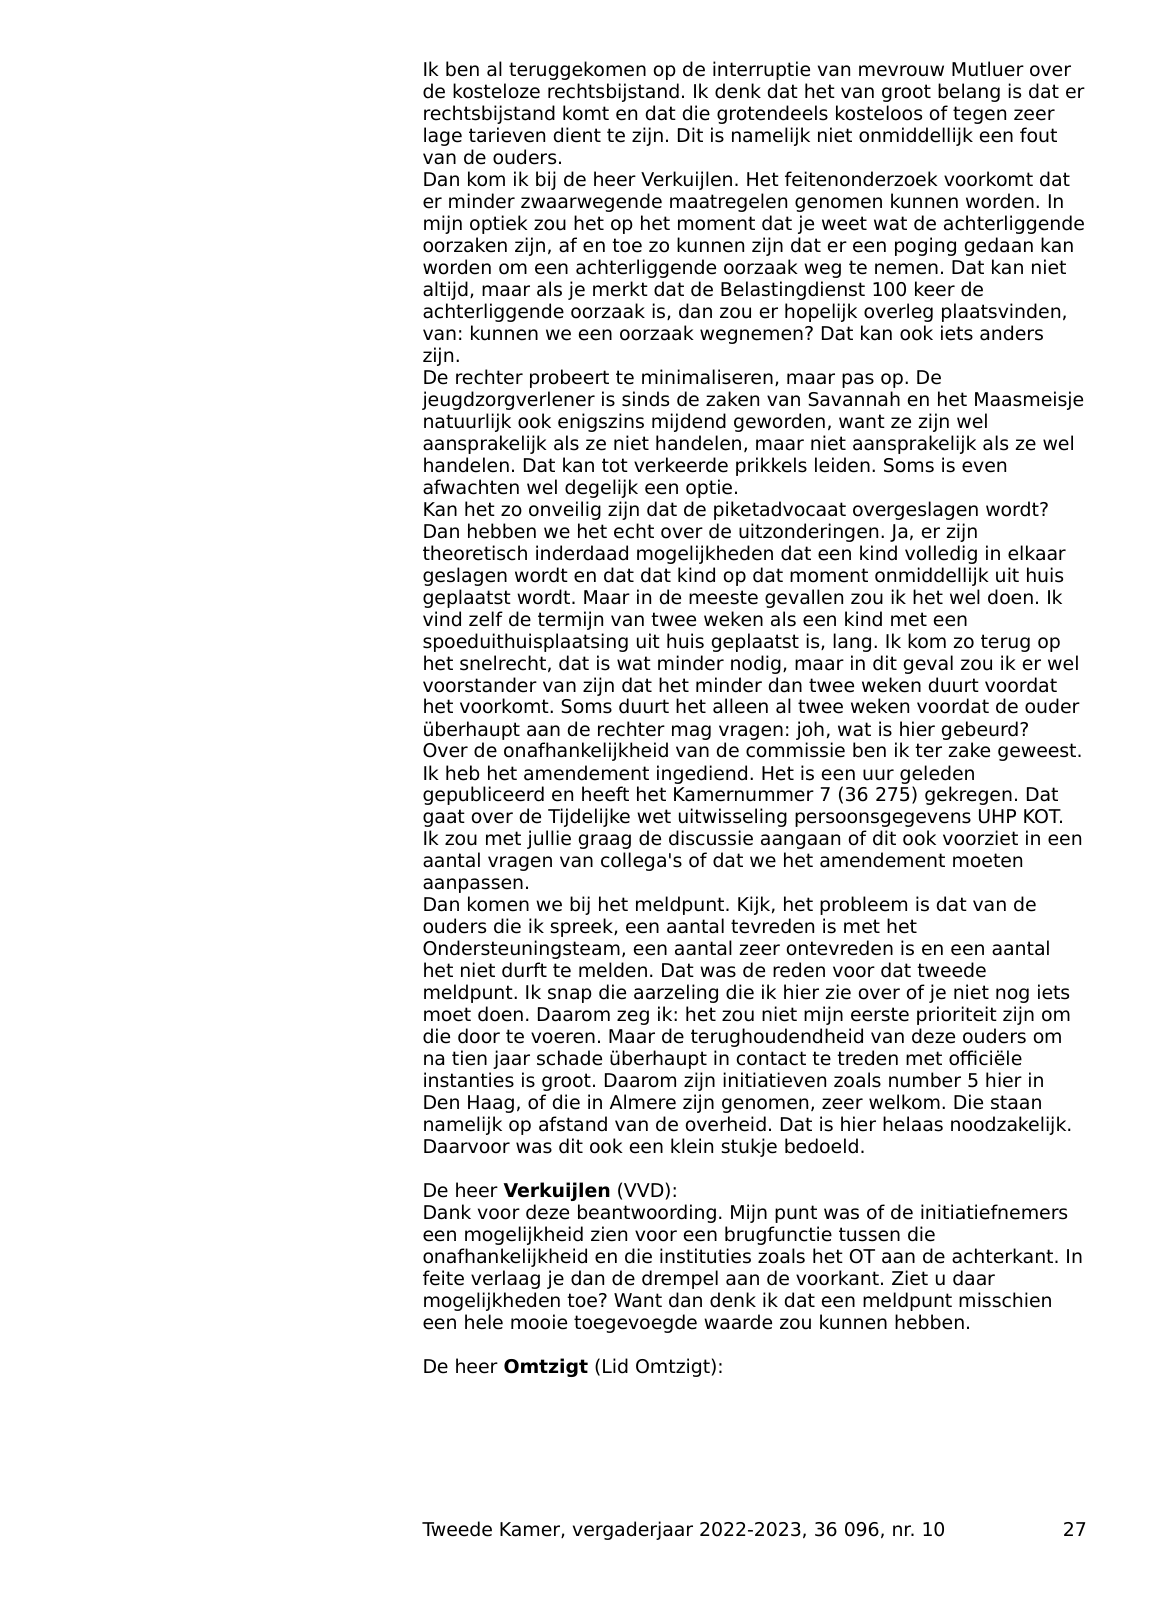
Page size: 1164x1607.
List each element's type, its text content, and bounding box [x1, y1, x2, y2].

text De rechter probeert te minimaliseren, maar pas op. De jeugdzorgverlener is sinds de zaken van Savannah en het Maasmeisje natuurlijk ook enigszins mijdend geworden, want ze zijn wel aansprakelijk als ze niet handelen, maar niet aansprakelijk als ze wel handelen. Dat kan tot verkeerde prikkels leiden. Soms is even afwachten wel degelijk een optie. [422, 367, 1087, 499]
text Dan kom ik bij de heer Verkuijlen. Het feitenonderzoek voorkomt dat er minder zwaarwegende maatregelen genomen kunnen worden. In mijn optiek zou het op het moment dat je weet wat de achterliggende oorzaken zijn, af en toe zo kunnen zijn dat er een poging gedaan kan worden om een achterliggende oorzaak weg te nemen. Dat kan niet altijd, maar als je merkt dat de Belastingdienst 100 keer de achterliggende oorzaak is, dan zou er hopelijk overleg plaatsvinden, van: kunnen we een oorzaak wegnemen? Dat kan ook iets anders zijn. [422, 169, 1087, 367]
text Kan het zo onveilig zijn dat de piketadvocaat overgeslagen wordt? Dan hebben we het echt over de uitzonderingen. Ja, er zijn theoretisch inderdaad mogelijkheden dat een kind volledig in elkaar geslagen wordt en dat dat kind op dat moment onmiddellijk uit huis geplaatst wordt. Maar in de meeste gevallen zou ik het wel doen. Ik vind zelf de termijn van twee weken als een kind met een spoeduithuisplaatsing uit huis geplaatst is, lang. Ik kom zo terug op het snelrecht, dat is wat minder nodig, maar in dit geval zou ik er wel voorstander van zijn dat het minder dan twee weken duurt voordat het voorkomt. Soms duurt het alleen al twee weken voordat de ouder überhaupt aan de rechter mag vragen: joh, wat is hier gebeurd? [422, 499, 1087, 740]
text Over de onafhankelijkheid van de commissie ben ik ter zake geweest. Ik heb het amendement ingediend. Het is een uur geleden gepubliceerd en heeft het Kamernummer 7 (36 275) gekregen. Dat gaat over de Tijdelijke wet uitwisseling persoonsgegevens UHP KOT. Ik zou met jullie graag de discussie aangaan of dit ook voorziet in een aantal vragen van collega's of dat we het amendement moeten aanpassen. [422, 740, 1087, 894]
text De heer Verkuijlen (VVD): [422, 1180, 1087, 1202]
text Dan komen we bij het meldpunt. Kijk, het probleem is dat van de ouders die ik spreek, een aantal tevreden is met het Ondersteuningsteam, een aantal zeer ontevreden is en een aantal het niet durft te melden. Dat was de reden voor dat tweede meldpunt. Ik snap die aarzeling die ik hier zie over of je niet nog iets moet doen. Daarom zeg ik: het zou niet mijn eerste prioriteit zijn om die door te voeren. Maar de terughoudendheid van deze ouders om na tien jaar schade überhaupt in contact te treden met officiële instanties is groot. Daarom zijn initiatieven zoals number 5 hier in Den Haag, of die in Almere zijn genomen, zeer welkom. Die staan namelijk op afstand van de overheid. Dat is hier helaas noodzakelijk. Daarvoor was dit ook een klein stukje bedoeld. [422, 894, 1087, 1158]
text De heer Omtzigt (Lid Omtzigt): [422, 1356, 1087, 1378]
text Ik ben al teruggekomen op de interruptie van mevrouw Mutluer over de kosteloze rechtsbijstand. Ik denk dat het van groot belang is dat er rechtsbijstand komt en dat die grotendeels kosteloos of tegen zeer lage tarieven dient te zijn. Dit is namelijk niet onmiddellijk een fout van de ouders. [422, 59, 1087, 169]
text Dank voor deze beantwoording. Mijn punt was of de initiatiefnemers een mogelijkheid zien voor een brugfunctie tussen die onafhankelijkheid en die instituties zoals het OT aan de achterkant. In feite verlaag je dan de drempel aan de voorkant. Ziet u daar mogelijkheden toe? Want dan denk ik dat een meldpunt misschien een hele mooie toegevoegde waarde zou kunnen hebben. [422, 1202, 1087, 1334]
